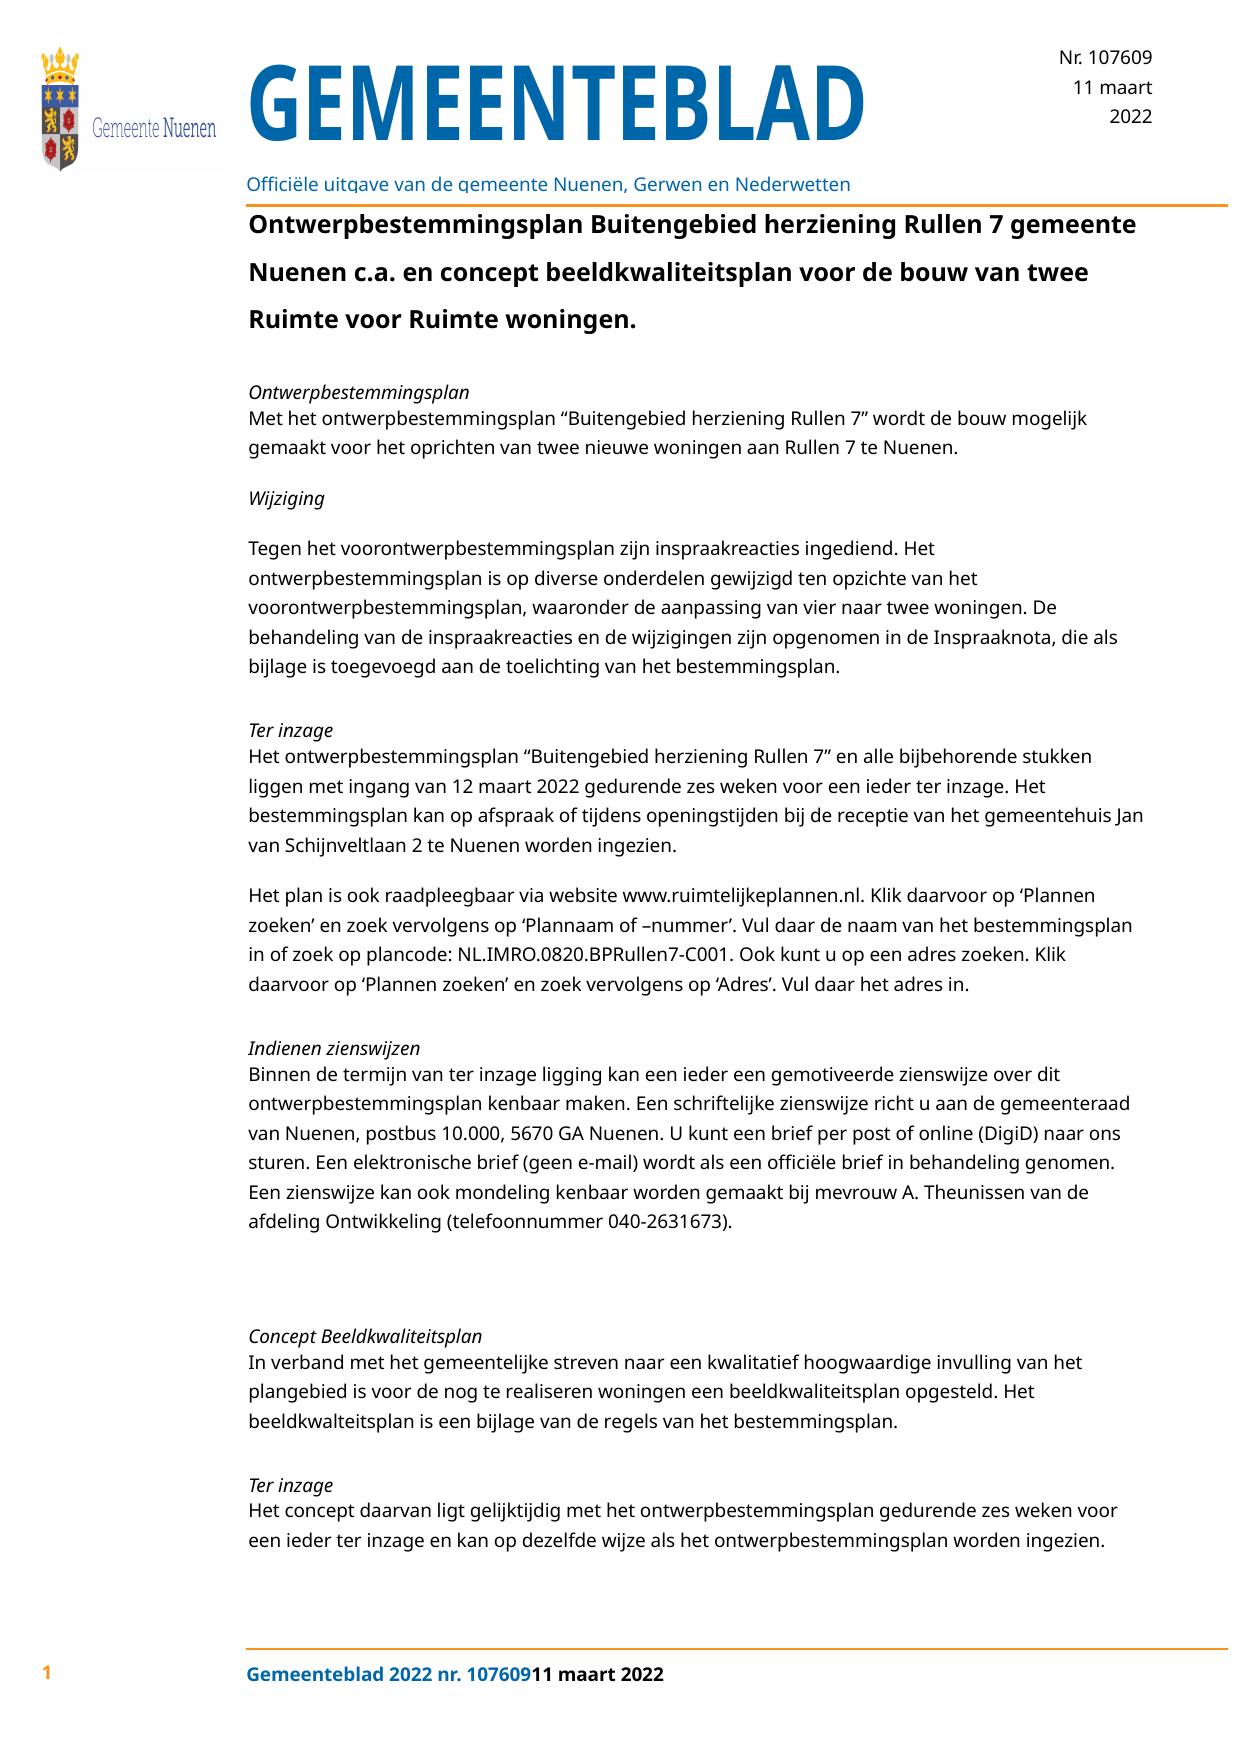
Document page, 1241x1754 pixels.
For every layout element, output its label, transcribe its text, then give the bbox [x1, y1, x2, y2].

text Ter inzage [248, 1472, 1152, 1498]
text Het plan is ook raadpleegbaar via website www.ruimtelijkeplannen.nl. Klik daarvoor op ‘Plannen zoeken’ en zoek vervolgens op ‘Plannaam of –nummer’. Vul daar de naam van het bestemmingsplan in of zoek op plancode: NL.IMRO.0820.BPRullen7-C001. Ook kunt u op een adres zoeken. Klik daarvoor op ‘Plannen zoeken’ en zoek vervolgens op ‘Adres’. Vul daar het adres in. [248, 882, 1152, 997]
text Het ontwerpbestemmingsplan “Buitengebied herziening Rullen 7” en alle bijbehorende stukken liggen met ingang van 12 maart 2022 gedurende zes weken voor een ieder ter inzage. Het bestemmingsplan kan op afspraak of tijdens openingstijden bij de receptie van het gemeentehuis Jan van Schijnveltlaan 2 te Nuenen worden ingezien. [248, 743, 1152, 858]
picture [41, 47, 231, 172]
text Wijziging [248, 485, 1152, 511]
text Tegen het voorontwerpbestemmingsplan zijn inspraakreacties ingediend. Het ontwerpbestemmingsplan is op diverse onderdelen gewijzigd ten opzichte van het voorontwerpbestemmingsplan, waaronder de aanpassing van vier naar twee woningen. De behandeling van de inspraakreacties en de wijzigingen zijn opgenomen in de Inspraaknota, die als bijlage is toegevoegd aan de toelichting van het bestemmingsplan. [248, 535, 1152, 679]
text Ontwerpbestemmingsplan Buitengebied herziening Rullen 7 gemeente Nuenen c.a. en concept beeldkwaliteitsplan voor de bouw van twee Ruimte voor Ruimte woningen. [248, 207, 1152, 336]
text Ter inzage [248, 717, 1152, 743]
text Concept Beeldkwaliteitsplan [248, 1323, 1152, 1349]
text Ontwerpbestemmingsplan [248, 379, 1152, 405]
text Met het ontwerpbestemmingsplan “Buitengebied herziening Rullen 7” wordt de bouw mogelijk gemaakt voor het oprichten van twee nieuwe woningen aan Rullen 7 te Nuenen. [248, 405, 1152, 460]
text In verband met het gemeentelijke streven naar een kwalitatief hoogwaardige invulling van het plangebied is voor de nog te realiseren woningen een beeldkwaliteitsplan opgesteld. Het beeldkwalteitsplan is een bijlage van de regels van het bestemmingsplan. [248, 1349, 1152, 1434]
text Het concept daarvan ligt gelijktijdig met het ontwerpbestemmingsplan gedurende zes weken voor een ieder ter inzage en kan op dezelfde wijze als het ontwerpbestemmingsplan worden ingezien. [248, 1498, 1152, 1553]
text Indienen zienswijzen [248, 1035, 1152, 1061]
text Binnen de termijn van ter inzage ligging kan een ieder een gemotiveerde zienswijze over dit ontwerpbestemmingsplan kenbaar maken. Een schriftelijke zienswijze richt u aan de gemeenteraad van Nuenen, postbus 10.000, 5670 GA Nuenen. U kunt een brief per post of online (DigiD) naar ons sturen. Een elektronische brief (geen e-mail) wordt als een officiële brief in behandeling genomen. Een zienswijze kan ook mondeling kenbaar worden gemaakt bij mevrouw A. Theunissen van de afdeling Ontwikkeling (telefoonnummer 040-2631673). [248, 1061, 1152, 1234]
